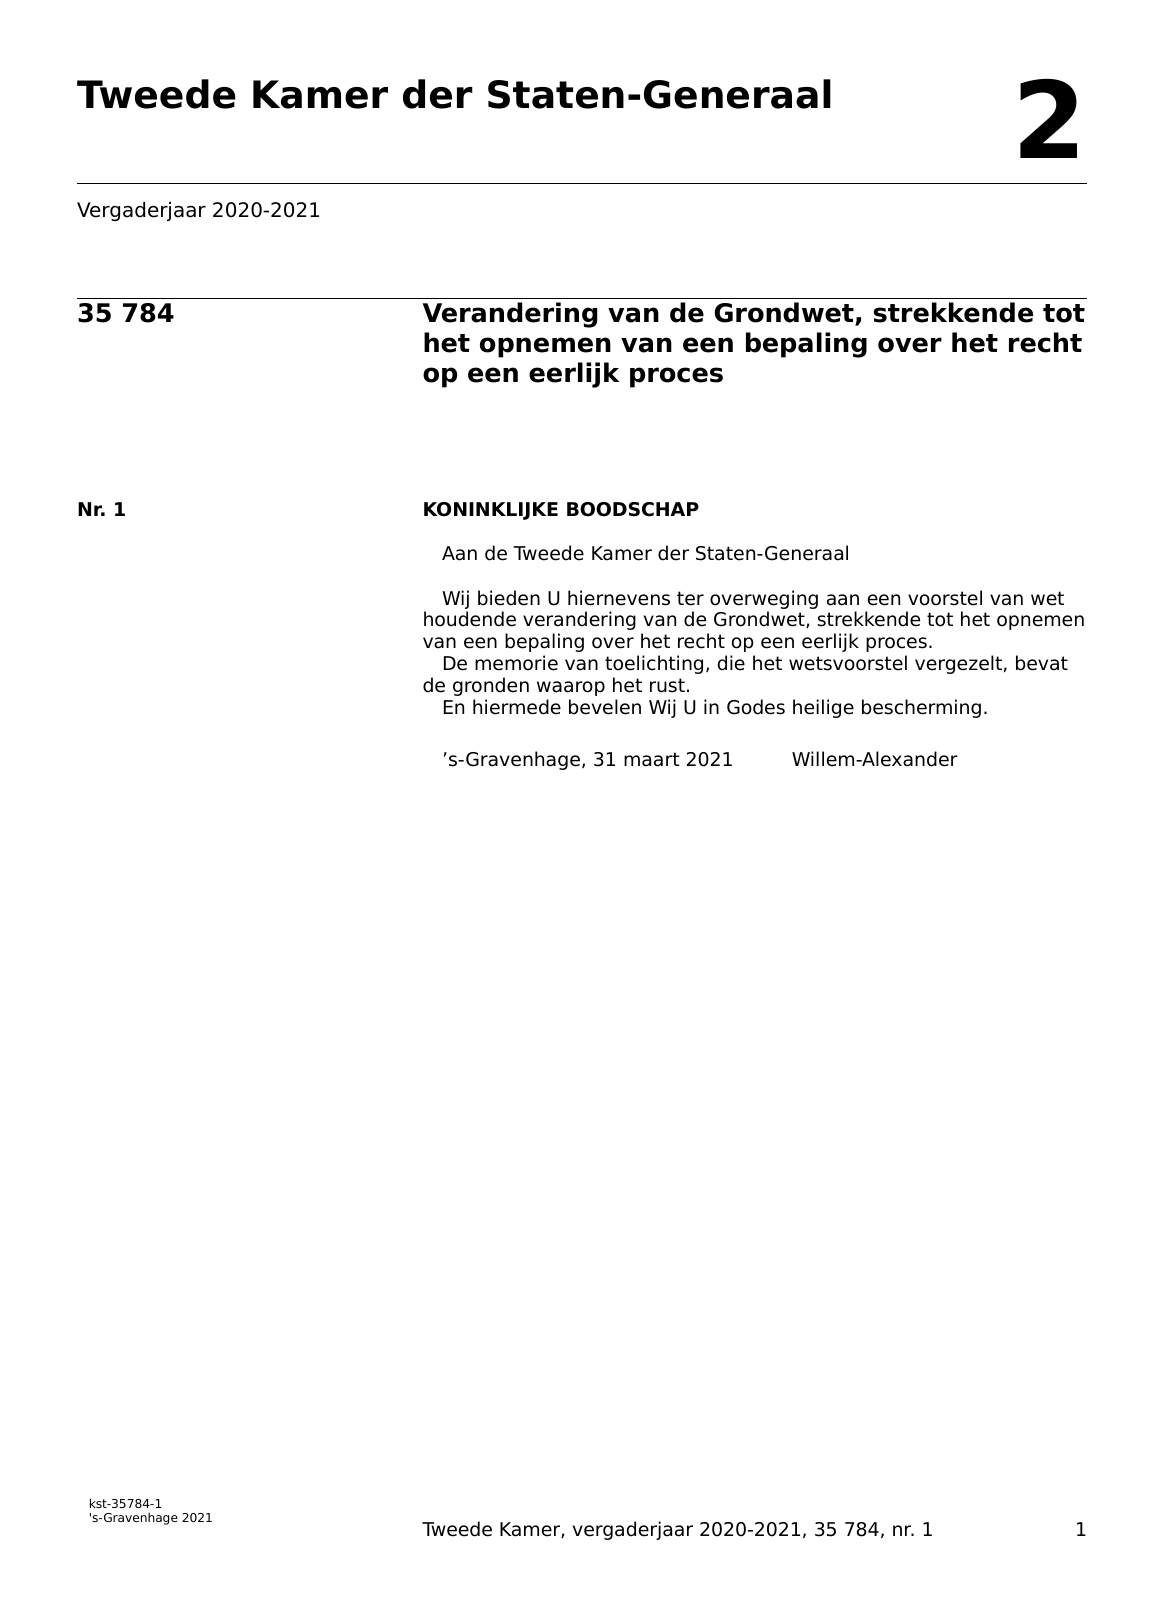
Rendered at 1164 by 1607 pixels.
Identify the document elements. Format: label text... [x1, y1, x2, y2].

table_header 2 [886, 59, 1087, 183]
subtitle 35 784 Verandering van de Grondwet, strekkende tot het opnemen van een bepaling over het recht op een eerlijk proces [77, 299, 1087, 388]
text kst-35784-1 [88, 1497, 323, 1511]
table_header Tweede Kamer der Staten-Generaal [77, 59, 886, 183]
text De memorie van toelichting, die het wetsvoorstel vergezelt, bevat de gronden waarop het rust. [422, 653, 1087, 697]
text Aan de Tweede Kamer der Staten-Generaal [422, 543, 1087, 565]
text Wij bieden U hiernevens ter overweging aan een voorstel van wet houdende verandering van de Grondwet, strekkende tot het opnemen van een bepaling over het recht op een eerlijk proces. [422, 587, 1087, 653]
text 's-Gravenhage 2021 [88, 1511, 323, 1525]
text ’s-Gravenhage, 31 maart 2021 Willem-Alexander [422, 749, 1087, 771]
subtitle Nr. 1 KONINKLIJKE BOODSCHAP [77, 499, 1087, 521]
text En hiermede bevelen Wij U in Godes heilige bescherming. [422, 697, 1087, 719]
table_cell Vergaderjaar 2020-2021 [77, 184, 1087, 298]
